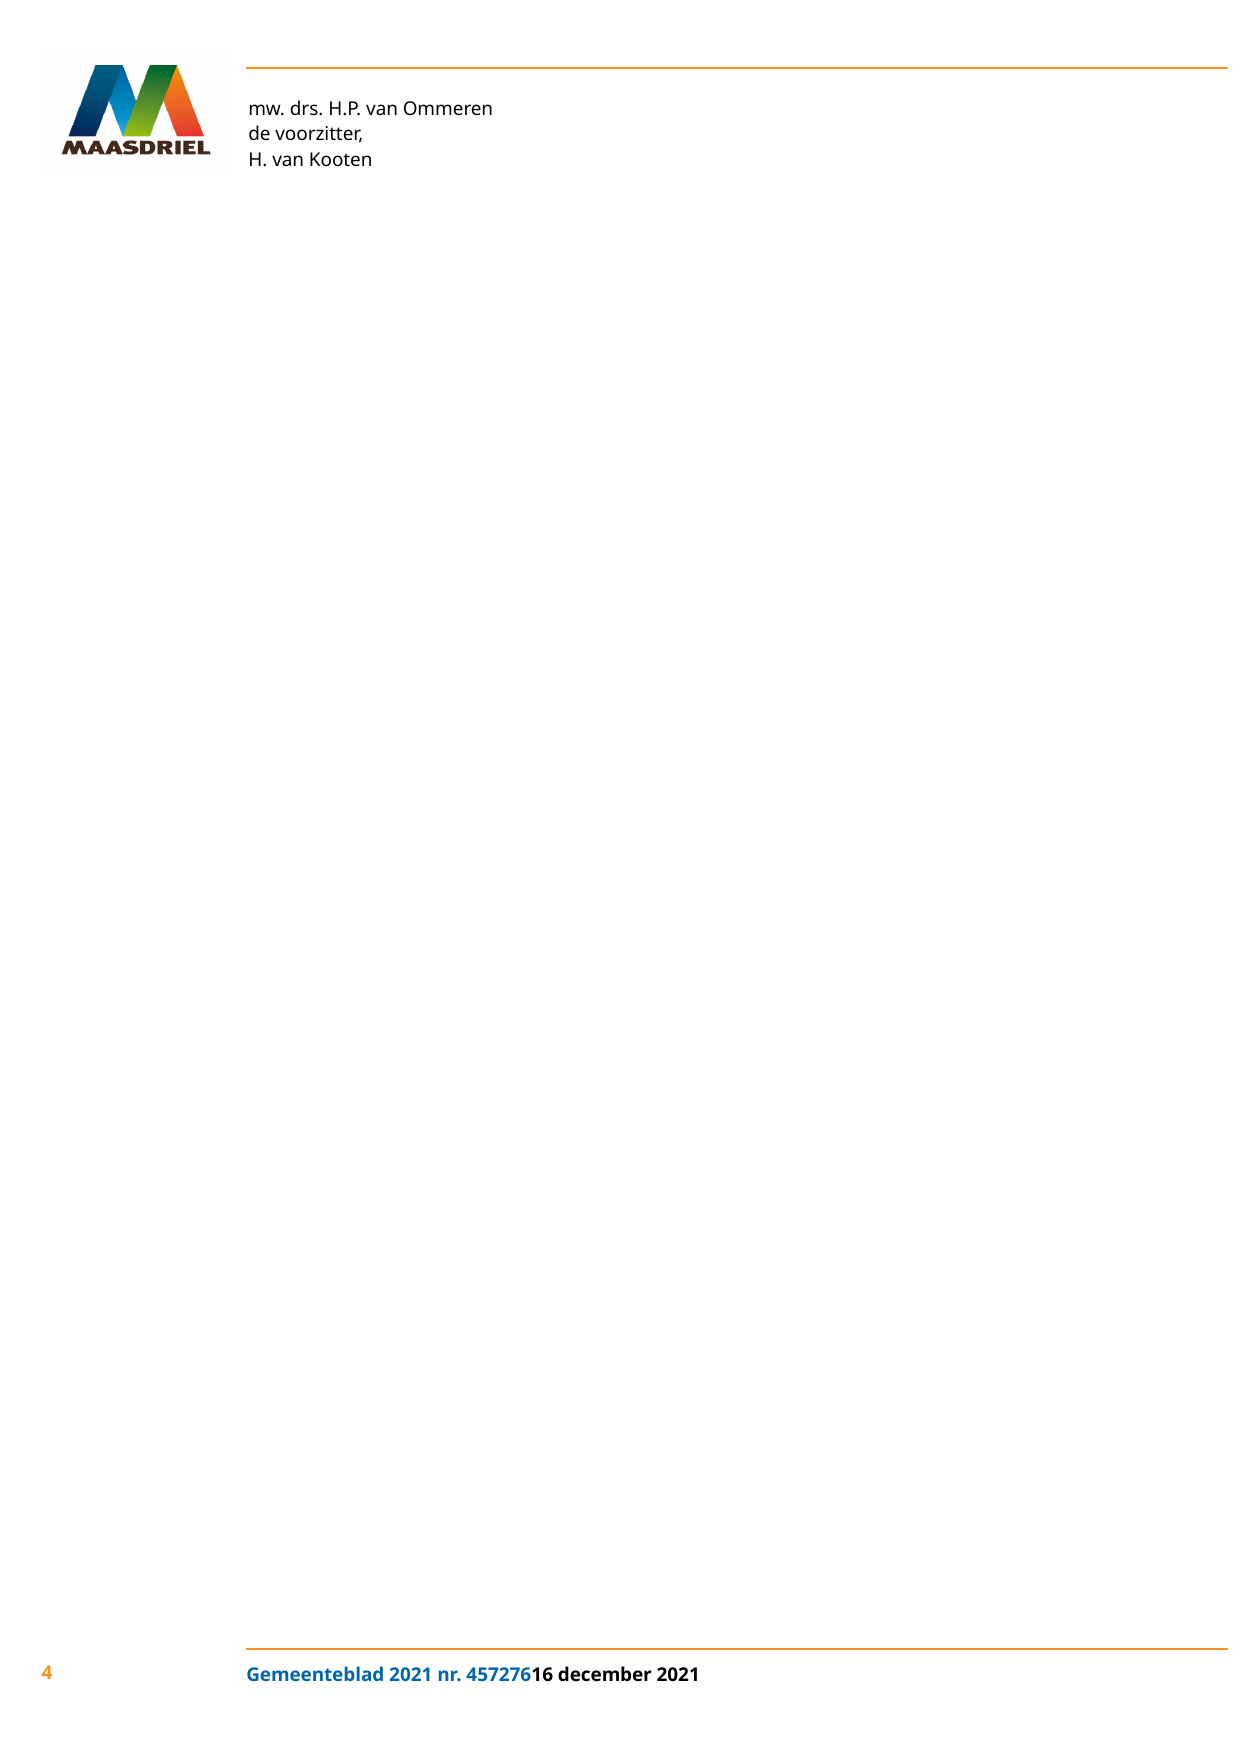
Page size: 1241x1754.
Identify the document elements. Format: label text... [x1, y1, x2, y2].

text mw. drs. H.P. van Ommeren [248, 95, 1152, 121]
text H. van Kooten [248, 146, 1152, 172]
text de voorzitter, [248, 121, 1152, 146]
picture [41, 47, 231, 172]
